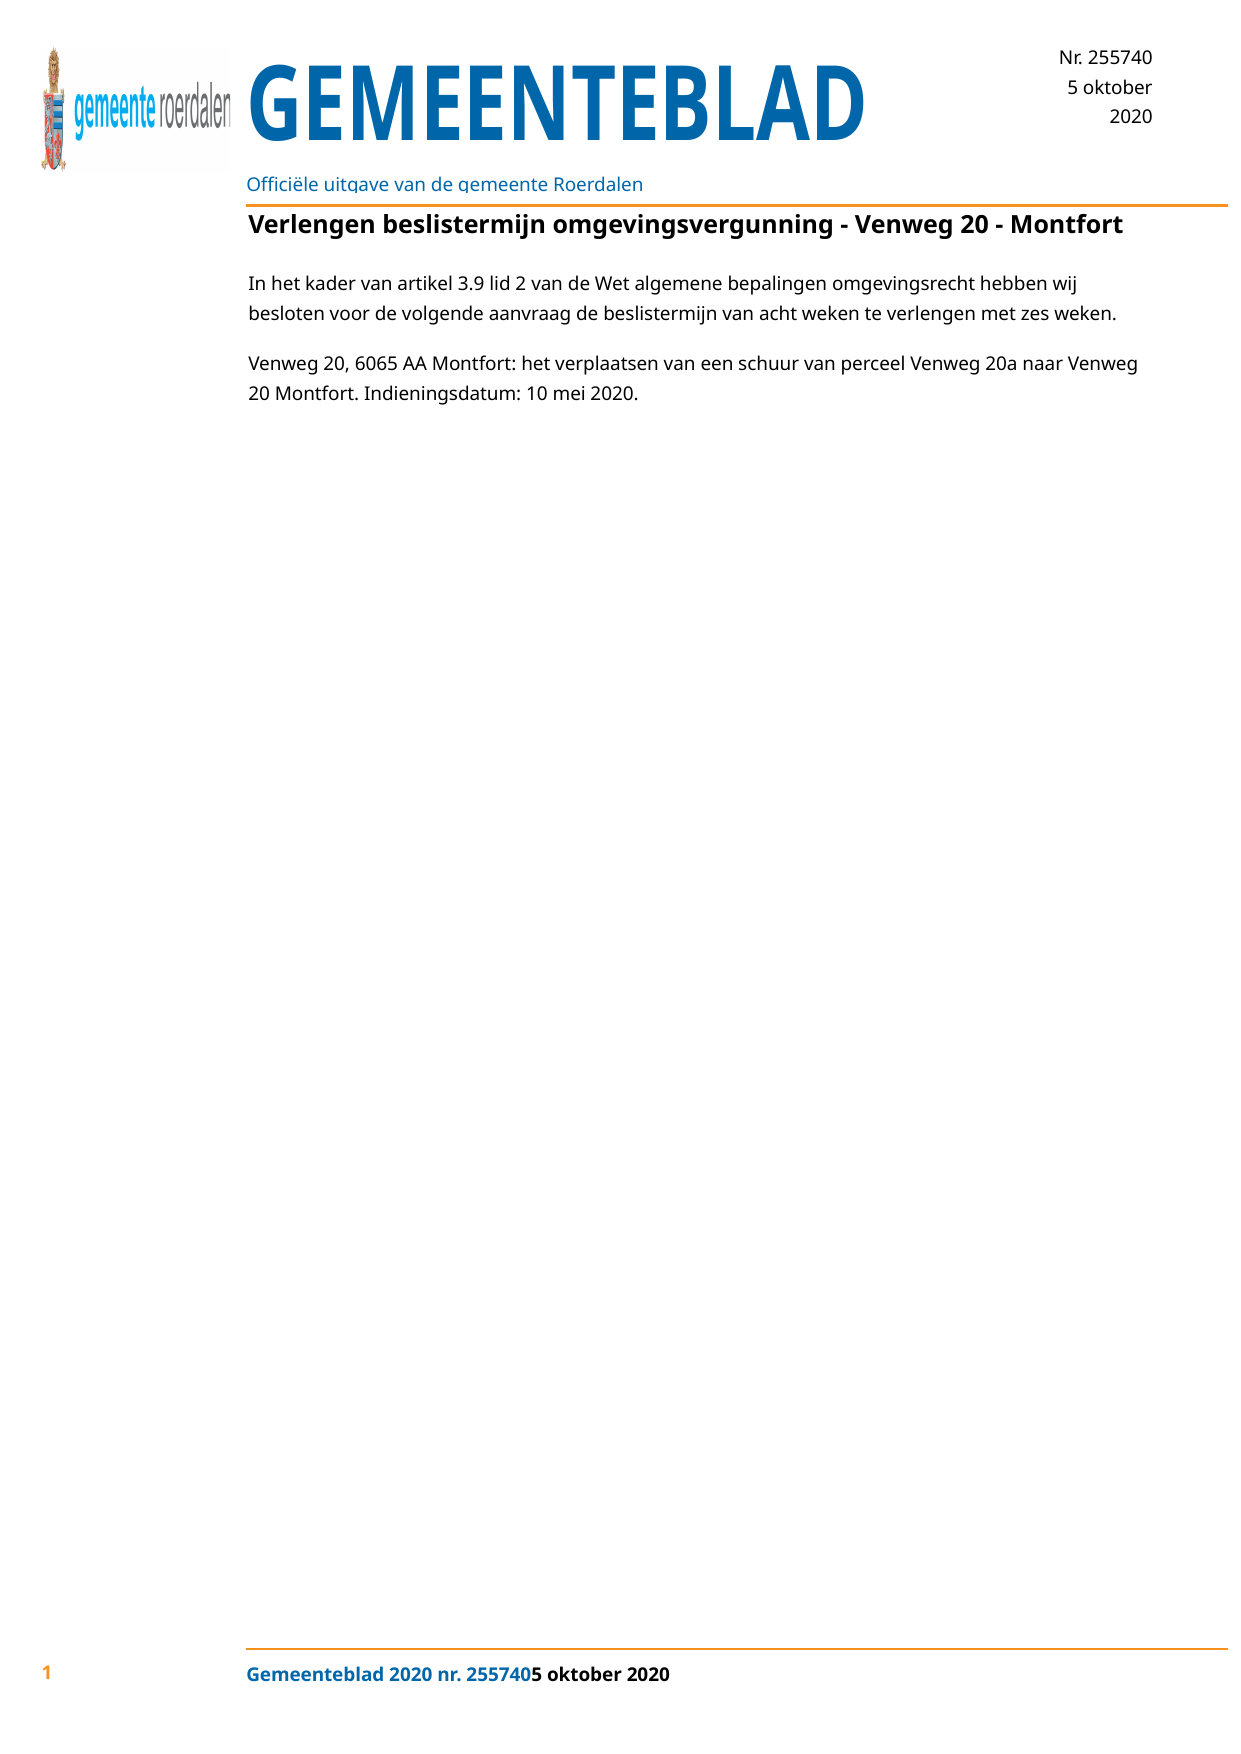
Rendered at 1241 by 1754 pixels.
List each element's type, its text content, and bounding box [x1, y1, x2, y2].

text Venweg 20, 6065 AA Montfort: het verplaatsen van een schuur van perceel Venweg 20a naar Venweg 20 Montfort. Indieningsdatum: 10 mei 2020. [248, 350, 1152, 406]
text In het kader van artikel 3.9 lid 2 van de Wet algemene bepalingen omgevingsrecht hebben wij besloten voor de volgende aanvraag de beslistermijn van acht weken te verlengen met zes weken. [248, 270, 1152, 326]
text Verlengen beslistermijn omgevingsvergunning - Venweg 20 - Montfort [248, 207, 1152, 241]
picture [41, 47, 231, 172]
